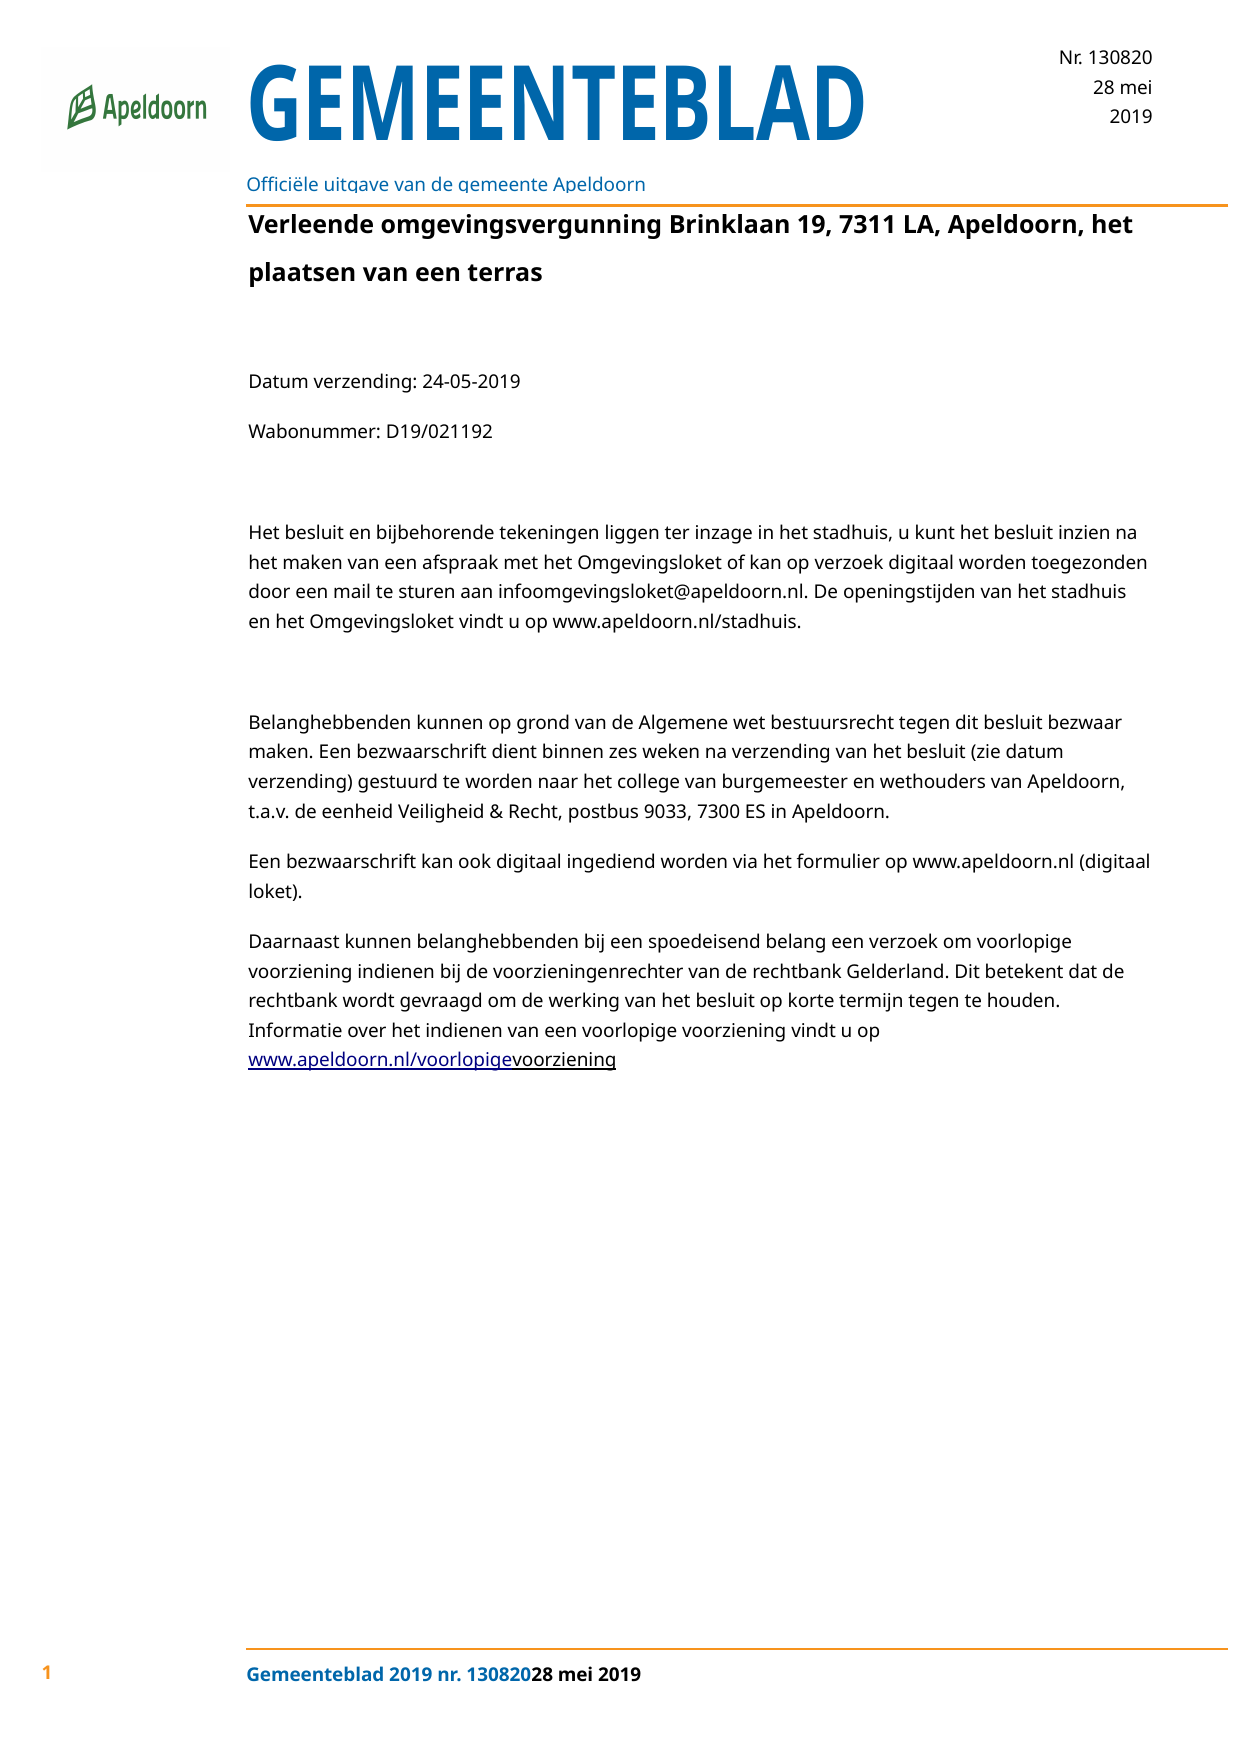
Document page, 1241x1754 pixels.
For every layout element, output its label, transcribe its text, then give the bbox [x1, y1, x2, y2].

text Daarnaast kunnen belanghebbenden bij een spoedeisend belang een verzoek om voorlopige voorziening indienen bij de voorzieningenrechter van de rechtbank Gelderland. Dit betekent dat de rechtbank wordt gevraagd om de werking van het besluit op korte termijn tegen te houden. Informatie over het indienen van een voorlopige voorziening vindt u op www.apeldoorn.nl/voorlopigevoorziening [248, 928, 1152, 1072]
text Datum verzending: 24-05-2019 [248, 368, 1152, 394]
text Verleende omgevingsvergunning Brinklaan 19, 7311 LA, Apeldoorn, het plaatsen van een terras [248, 207, 1152, 288]
text Belanghebbenden kunnen op grond van de Algemene wet bestuursrecht tegen dit besluit bezwaar maken. Een bezwaarschrift dient binnen zes weken na verzending van het besluit (zie datum verzending) gestuurd te worden naar het college van burgemeester en wethouders van Apeldoorn, t.a.v. de eenheid Veiligheid & Recht, postbus 9033, 7300 ES in Apeldoorn. [248, 709, 1152, 824]
text Wabonummer: D19/021192 [248, 419, 1152, 444]
picture [41, 47, 231, 172]
text Een bezwaarschrift kan ook digitaal ingediend worden via het formulier op www.apeldoorn.nl (digitaal loket). [248, 848, 1152, 904]
text Het besluit en bijbehorende tekeningen liggen ter inzage in het stadhuis, u kunt het besluit inzien na het maken van een afspraak met het Omgevingsloket of kan op verzoek digitaal worden toegezonden door een mail te sturen aan infoomgevingsloket@apeldoorn.nl. De openingstijden van het stadhuis en het Omgevingsloket vindt u op www.apeldoorn.nl/stadhuis. [248, 519, 1152, 634]
